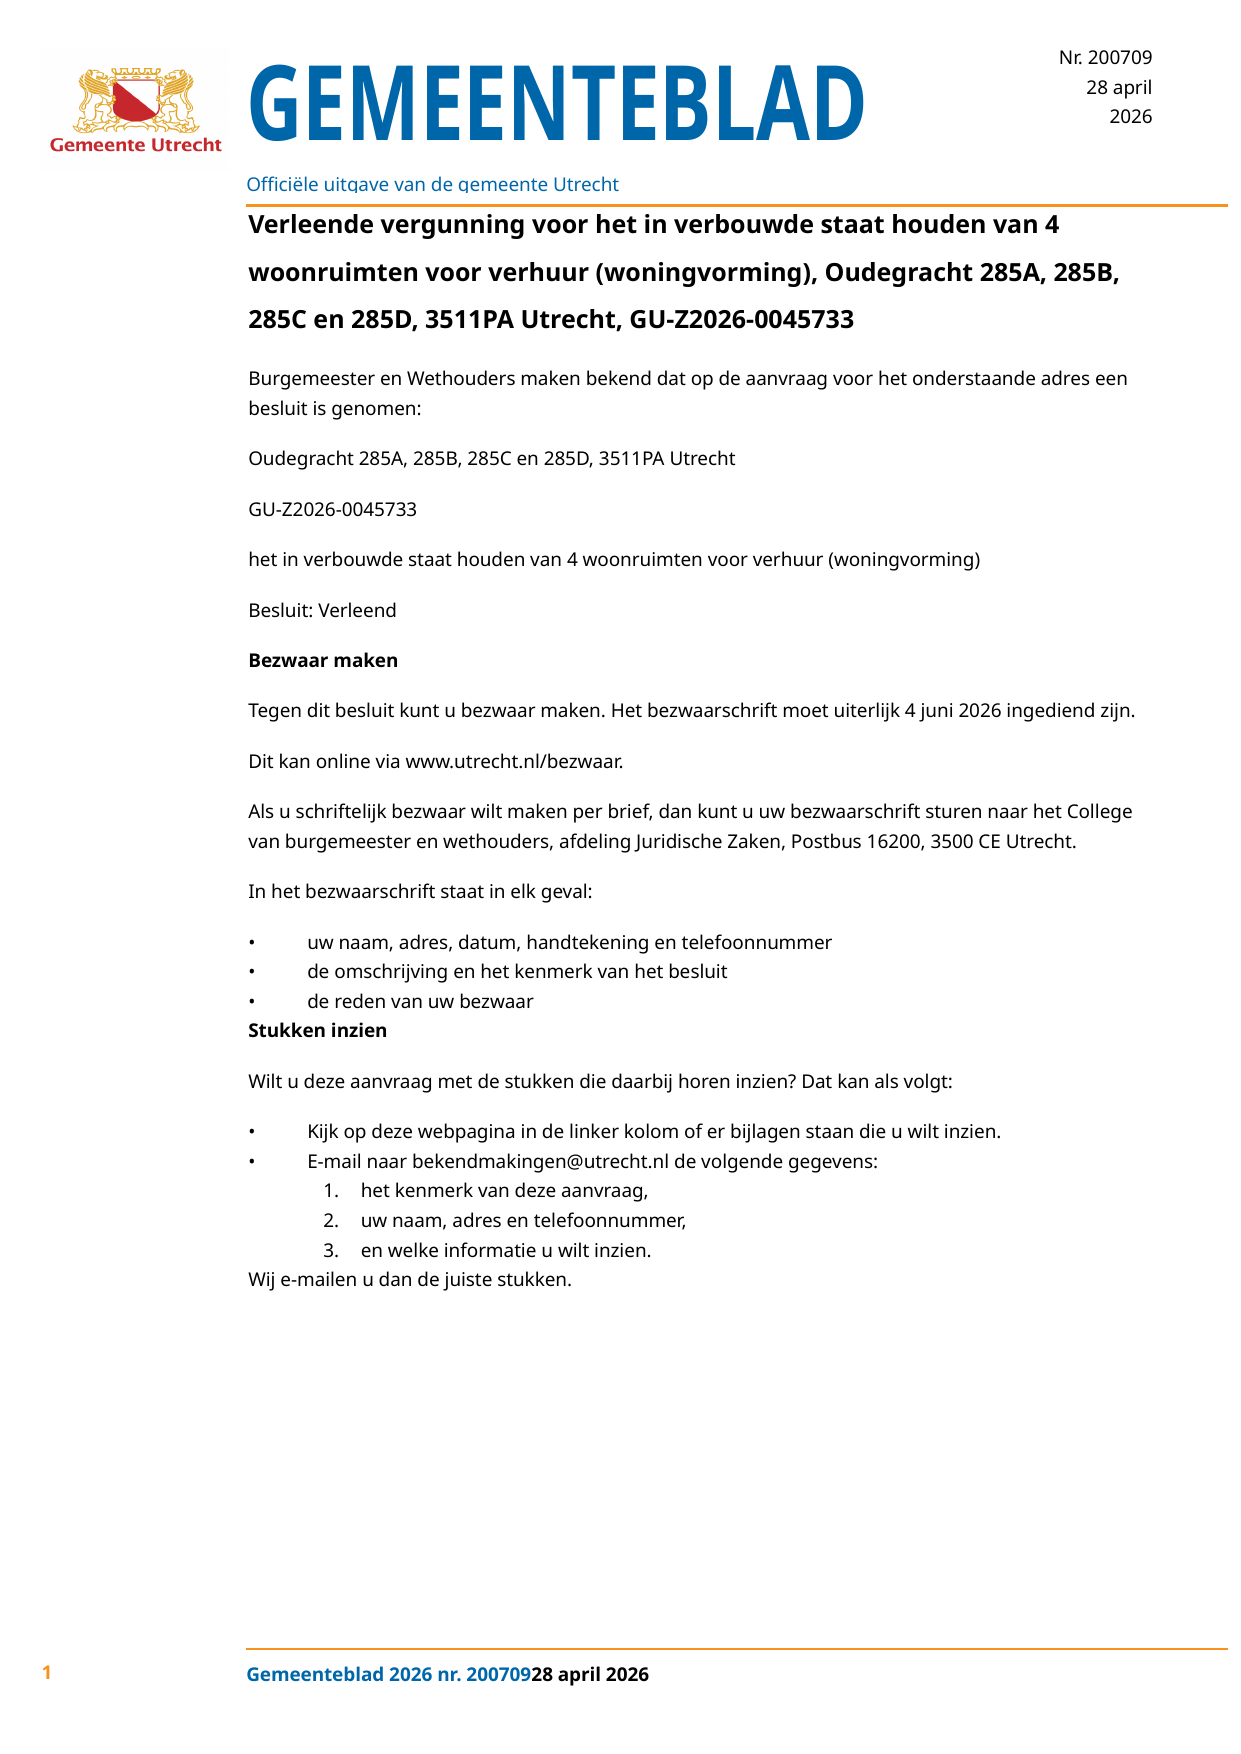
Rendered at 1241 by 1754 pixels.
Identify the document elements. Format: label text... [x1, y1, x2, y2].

text Besluit: Verleend [248, 597, 1152, 622]
text Bezwaar maken [248, 647, 1152, 673]
list uw naam, adres en telefoonnummer, [323, 1207, 1152, 1233]
list en welke informatie u wilt inzien. [323, 1237, 1152, 1262]
list de reden van uw bezwaar [248, 988, 1152, 1014]
text Wilt u deze aanvraag met de stukken die daarbij horen inzien? Dat kan als volgt: [248, 1068, 1152, 1094]
text Oudegracht 285A, 285B, 285C en 285D, 3511PA Utrecht [248, 446, 1152, 471]
text Verleende vergunning voor het in verbouwde staat houden van 4 woonruimten voor verhuur (woningvorming), Oudegracht 285A, 285B, 285C en 285D, 3511PA Utrecht, GU-Z2026-0045733 [248, 207, 1152, 336]
list E-mail naar bekendmakingen@utrecht.nl de volgende gegevens: [248, 1148, 1152, 1174]
list het kenmerk van deze aanvraag, [323, 1178, 1152, 1203]
text het in verbouwde staat houden van 4 woonruimten voor verhuur (woningvorming) [248, 546, 1152, 572]
text GU-Z2026-0045733 [248, 496, 1152, 522]
list Kijk op deze webpagina in de linker kolom of er bijlagen staan die u wilt inzien. [248, 1118, 1152, 1144]
text In het bezwaarschrift staat in elk geval: [248, 878, 1152, 904]
text Stukken inzien [248, 1018, 1152, 1043]
picture [41, 47, 231, 172]
list de omschrijving en het kenmerk van het besluit [248, 958, 1152, 984]
text Als u schriftelijk bezwaar wilt maken per brief, dan kunt u uw bezwaarschrift sturen naar het College van burgemeester en wethouders, afdeling Juridische Zaken, Postbus 16200, 3500 CE Utrecht. [248, 798, 1152, 854]
text Wij e-mailen u dan de juiste stukken. [248, 1266, 1152, 1292]
text Burgemeester en Wethouders maken bekend dat op de aanvraag voor het onderstaande adres een besluit is genomen: [248, 366, 1152, 421]
list uw naam, adres, datum, handtekening en telefoonnummer [248, 929, 1152, 954]
text Dit kan online via www.utrecht.nl/bezwaar. [248, 748, 1152, 774]
text Tegen dit besluit kunt u bezwaar maken. Het bezwaarschrift moet uiterlijk 4 juni 2026 ingediend zijn. [248, 698, 1152, 723]
